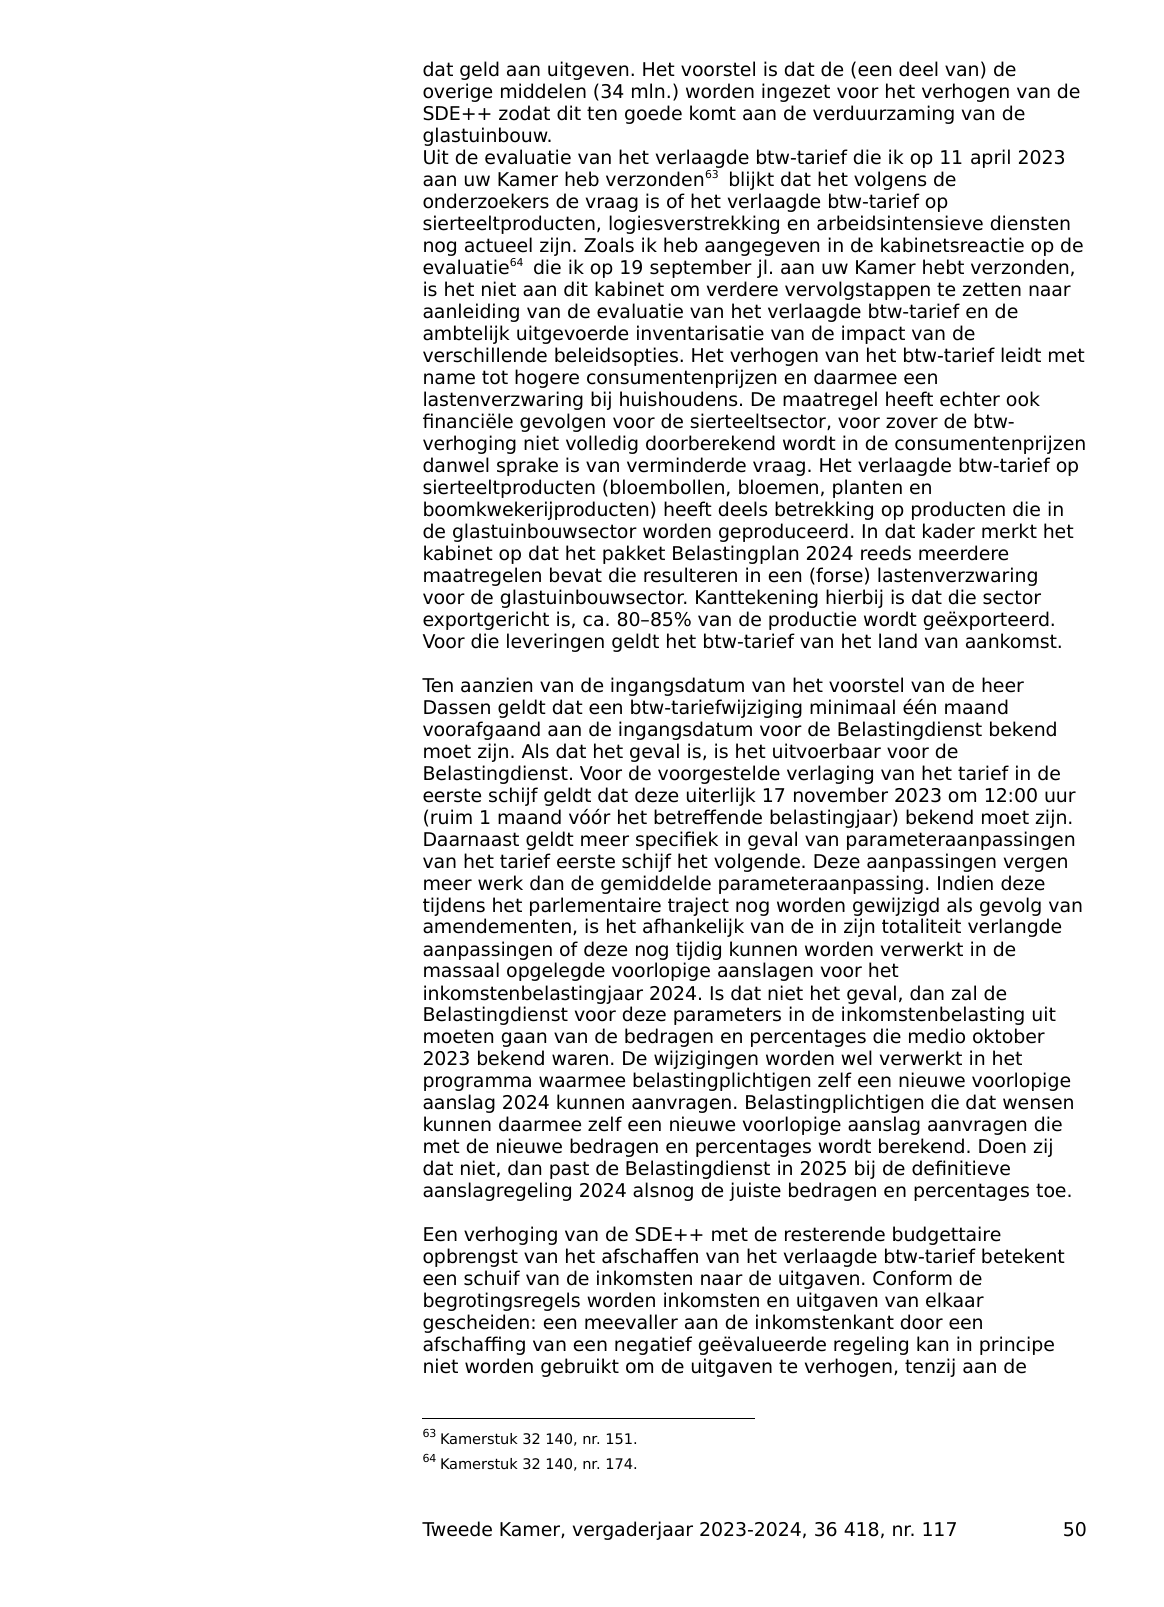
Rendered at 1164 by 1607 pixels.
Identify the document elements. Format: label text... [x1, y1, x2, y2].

text Kamerstuk 32 140, nr. 174. [422, 1452, 1087, 1474]
text Een verhoging van de SDE++ met de resterende budgettaire opbrengst van het afschaffen van het verlaagde btw-tarief betekent een schuif van de inkomsten naar de uitgaven. Conform de begrotingsregels worden inkomsten en uitgaven van elkaar gescheiden: een meevaller aan de inkomstenkant door een afschaffing van een negatief geëvalueerde regeling kan in principe niet worden gebruikt om de uitgaven te verhogen, tenzij aan de [422, 1224, 1087, 1378]
text dat geld aan uitgeven. Het voorstel is dat de (een deel van) de overige middelen (34 mln.) worden ingezet voor het verhogen van de SDE++ zodat dit ten goede komt aan de verduurzaming van de glastuinbouw. [422, 59, 1087, 147]
text Kamerstuk 32 140, nr. 151. [422, 1427, 1087, 1449]
text Ten aanzien van de ingangsdatum van het voorstel van de heer Dassen geldt dat een btw-tariefwijziging minimaal één maand voorafgaand aan de ingangsdatum voor de Belastingdienst bekend moet zijn. Als dat het geval is, is het uitvoerbaar voor de Belastingdienst. Voor de voorgestelde verlaging van het tarief in de eerste schijf geldt dat deze uiterlijk 17 november 2023 om 12:00 uur (ruim 1 maand vóór het betreffende belastingjaar) bekend moet zijn. Daarnaast geldt meer specifiek in geval van parameteraanpassingen van het tarief eerste schijf het volgende. Deze aanpassingen vergen meer werk dan de gemiddelde parameteraanpassing. Indien deze tijdens het parlementaire traject nog worden gewijzigd als gevolg van amendementen, is het afhankelijk van de in zijn totaliteit verlangde aanpassingen of deze nog tijdig kunnen worden verwerkt in de massaal opgelegde voorlopige aanslagen voor het inkomstenbelastingjaar 2024. Is dat niet het geval, dan zal de Belastingdienst voor deze parameters in de inkomstenbelasting uit moeten gaan van de bedragen en percentages die medio oktober 2023 bekend waren. De wijzigingen worden wel verwerkt in het programma waarmee belastingplichtigen zelf een nieuwe voorlopige aanslag 2024 kunnen aanvragen. Belastingplichtigen die dat wensen kunnen daarmee zelf een nieuwe voorlopige aanslag aanvragen die met de nieuwe bedragen en percentages wordt berekend. Doen zij dat niet, dan past de Belastingdienst in 2025 bij de definitieve aanslagregeling 2024 alsnog de juiste bedragen en percentages toe. [422, 675, 1087, 1202]
text Uit de evaluatie van het verlaagde btw-tarief die ik op 11 april 2023 aan uw Kamer heb verzonden blijkt dat het volgens de onderzoekers de vraag is of het verlaagde btw-tarief op sierteeltproducten, logiesverstrekking en arbeidsintensieve diensten nog actueel zijn. Zoals ik heb aangegeven in de kabinetsreactie op de evaluatie die ik op 19 september jl. aan uw Kamer hebt verzonden, is het niet aan dit kabinet om verdere vervolgstappen te zetten naar aanleiding van de evaluatie van het verlaagde btw-tarief en de ambtelijk uitgevoerde inventarisatie van de impact van de verschillende beleidsopties. Het verhogen van het btw-tarief leidt met name tot hogere consumentenprijzen en daarmee een lastenverzwaring bij huishoudens. De maatregel heeft echter ook financiële gevolgen voor de sierteeltsector, voor zover de btw-verhoging niet volledig doorberekend wordt in de consumentenprijzen danwel sprake is van verminderde vraag. Het verlaagde btw-tarief op sierteeltproducten (bloembollen, bloemen, planten en boomkwekerijproducten) heeft deels betrekking op producten die in de glastuinbouwsector worden geproduceerd. In dat kader merkt het kabinet op dat het pakket Belastingplan 2024 reeds meerdere maatregelen bevat die resulteren in een (forse) lastenverzwaring voor de glastuinbouwsector. Kanttekening hierbij is dat die sector exportgericht is, ca. 80–85% van de productie wordt geëxporteerd. Voor die leveringen geldt het btw-tarief van het land van aankomst. [422, 147, 1087, 652]
